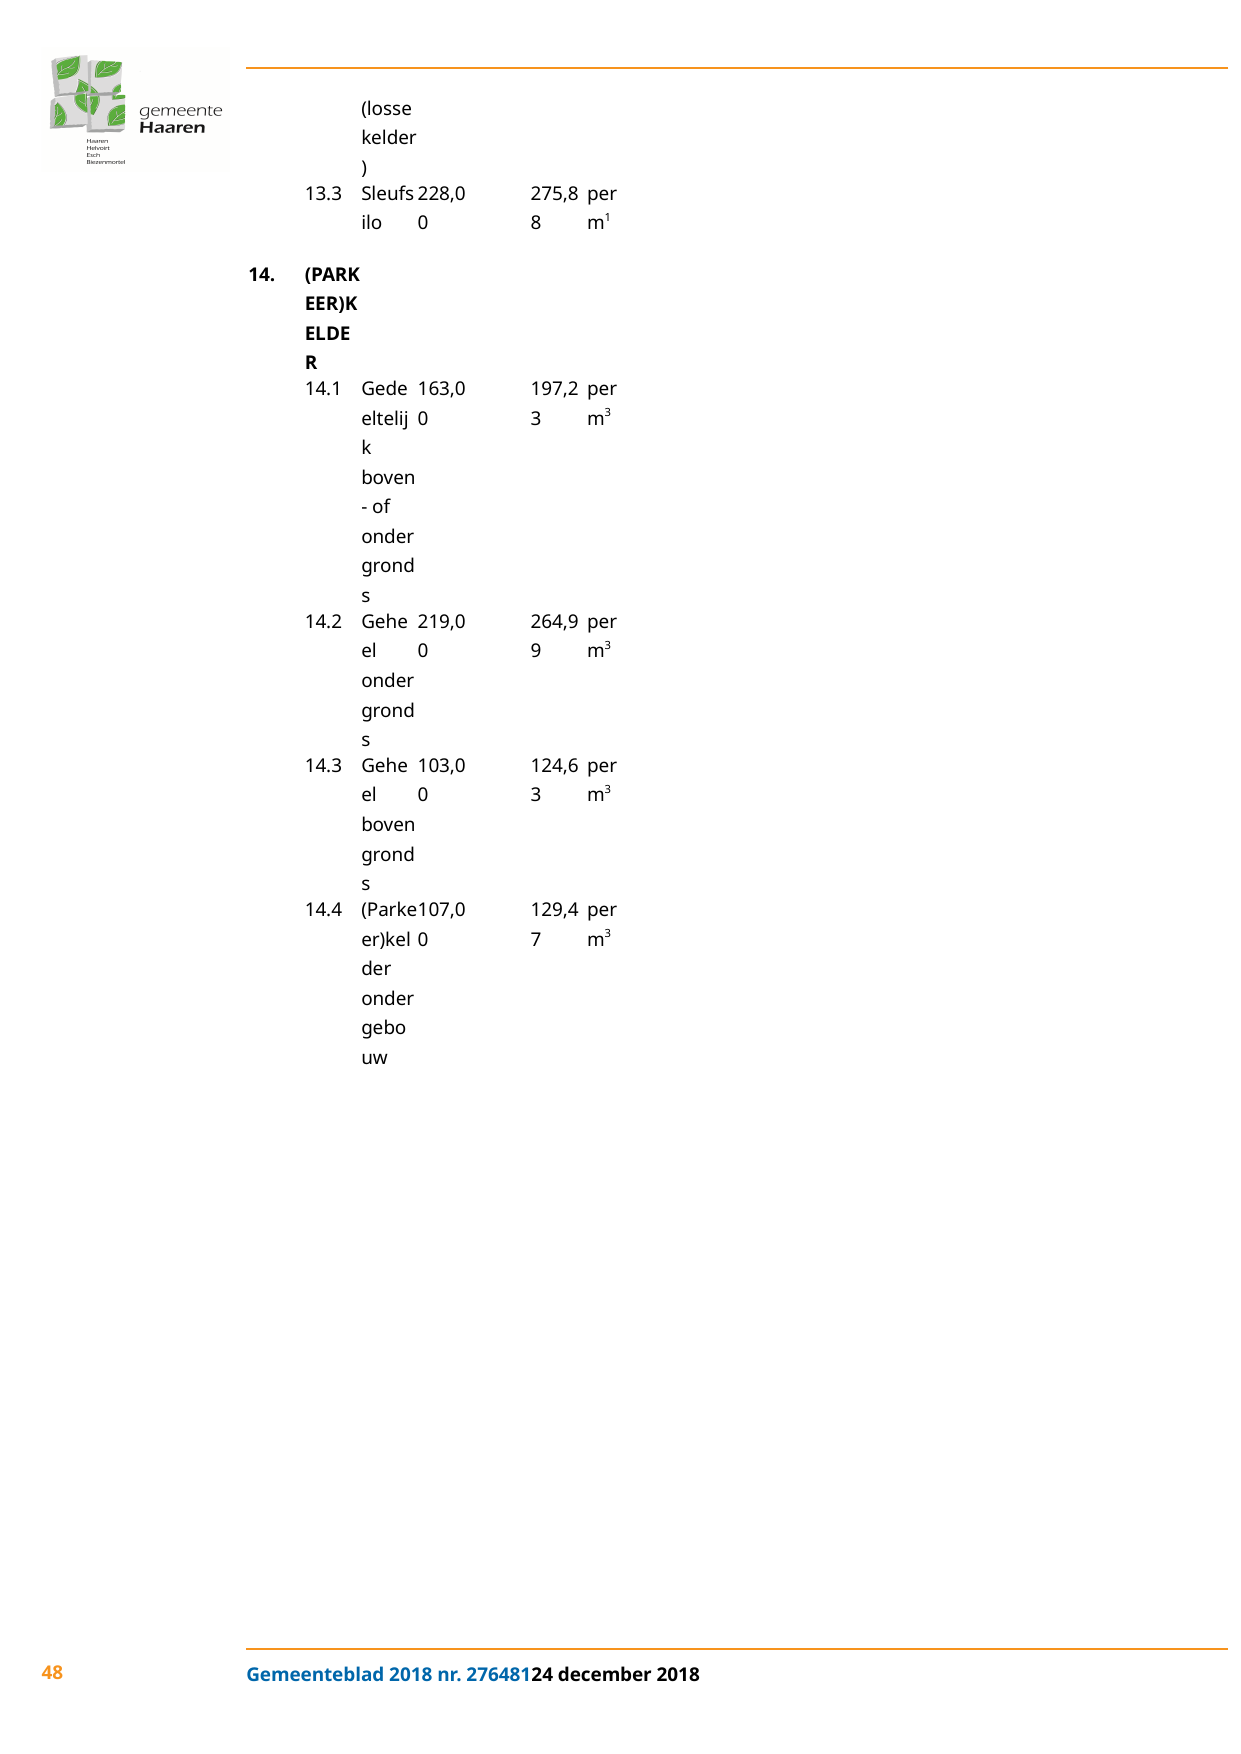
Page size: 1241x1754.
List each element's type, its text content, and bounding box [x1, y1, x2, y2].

table_cell [418, 95, 474, 180]
table_cell per m3 [587, 752, 643, 896]
table_cell 14.2 [305, 608, 361, 752]
table_cell 13.3 [305, 180, 361, 235]
table_cell [643, 235, 700, 261]
table_cell Sleufsilo [361, 180, 417, 235]
table_cell [474, 180, 530, 235]
table_cell 107,00 [418, 896, 474, 1070]
table_cell [643, 752, 700, 896]
table_cell per m3 [587, 375, 643, 608]
table_cell [643, 896, 700, 1070]
table_cell per m3 [587, 896, 643, 1070]
table_cell [587, 235, 643, 261]
table_header [248, 1103, 1152, 1128]
table_cell [361, 235, 417, 261]
table_cell [474, 95, 530, 180]
table_cell [361, 261, 417, 375]
table_cell 124,63 [530, 752, 587, 896]
table_cell Geheel ondergronds [361, 608, 417, 752]
table_header [248, 1132, 1152, 1157]
table_cell [474, 261, 530, 375]
table_cell [474, 375, 530, 608]
table_cell [305, 95, 361, 180]
table_cell [248, 375, 304, 608]
table_cell [248, 752, 304, 896]
table_cell (PARKEER)KELDER [305, 261, 361, 375]
table_cell [474, 752, 530, 896]
table_cell [474, 235, 530, 261]
picture [41, 47, 231, 172]
table_cell 129,47 [530, 896, 587, 1070]
table_cell 275,88 [530, 180, 587, 235]
table_cell per m1 [587, 180, 643, 235]
table_cell [248, 896, 304, 1070]
table_cell [305, 235, 361, 261]
table_cell [418, 235, 474, 261]
table_cell 14.4 [305, 896, 361, 1070]
table_cell [530, 235, 587, 261]
table_cell [643, 180, 700, 235]
table_cell [474, 608, 530, 752]
table_cell [248, 608, 304, 752]
table_cell 103,00 [418, 752, 474, 896]
table_cell [643, 608, 700, 752]
table_cell 14.3 [305, 752, 361, 896]
table_cell [587, 261, 643, 375]
table_cell [474, 896, 530, 1070]
table_cell (losse kelder) [361, 95, 417, 180]
table_cell [248, 235, 304, 261]
table_cell 14. [248, 261, 304, 375]
table_cell [530, 95, 587, 180]
table_cell [587, 95, 643, 180]
table_cell [248, 180, 304, 235]
table_cell [643, 375, 700, 608]
table_cell [248, 95, 304, 180]
table_cell 264,99 [530, 608, 587, 752]
table_cell 228,00 [418, 180, 474, 235]
table_cell [530, 261, 587, 375]
table_cell [643, 95, 700, 180]
table_cell 163,00 [418, 375, 474, 608]
table_cell per m3 [587, 608, 643, 752]
table_cell 197,23 [530, 375, 587, 608]
table_cell (Parkeer)kelder onder gebouw [361, 896, 417, 1070]
table_cell 14.1 [305, 375, 361, 608]
table_cell Gedeeltelijk boven- of ondergronds [361, 375, 417, 608]
table_cell 219,00 [418, 608, 474, 752]
table_cell [418, 261, 474, 375]
table_cell Geheel bovengronds [361, 752, 417, 896]
